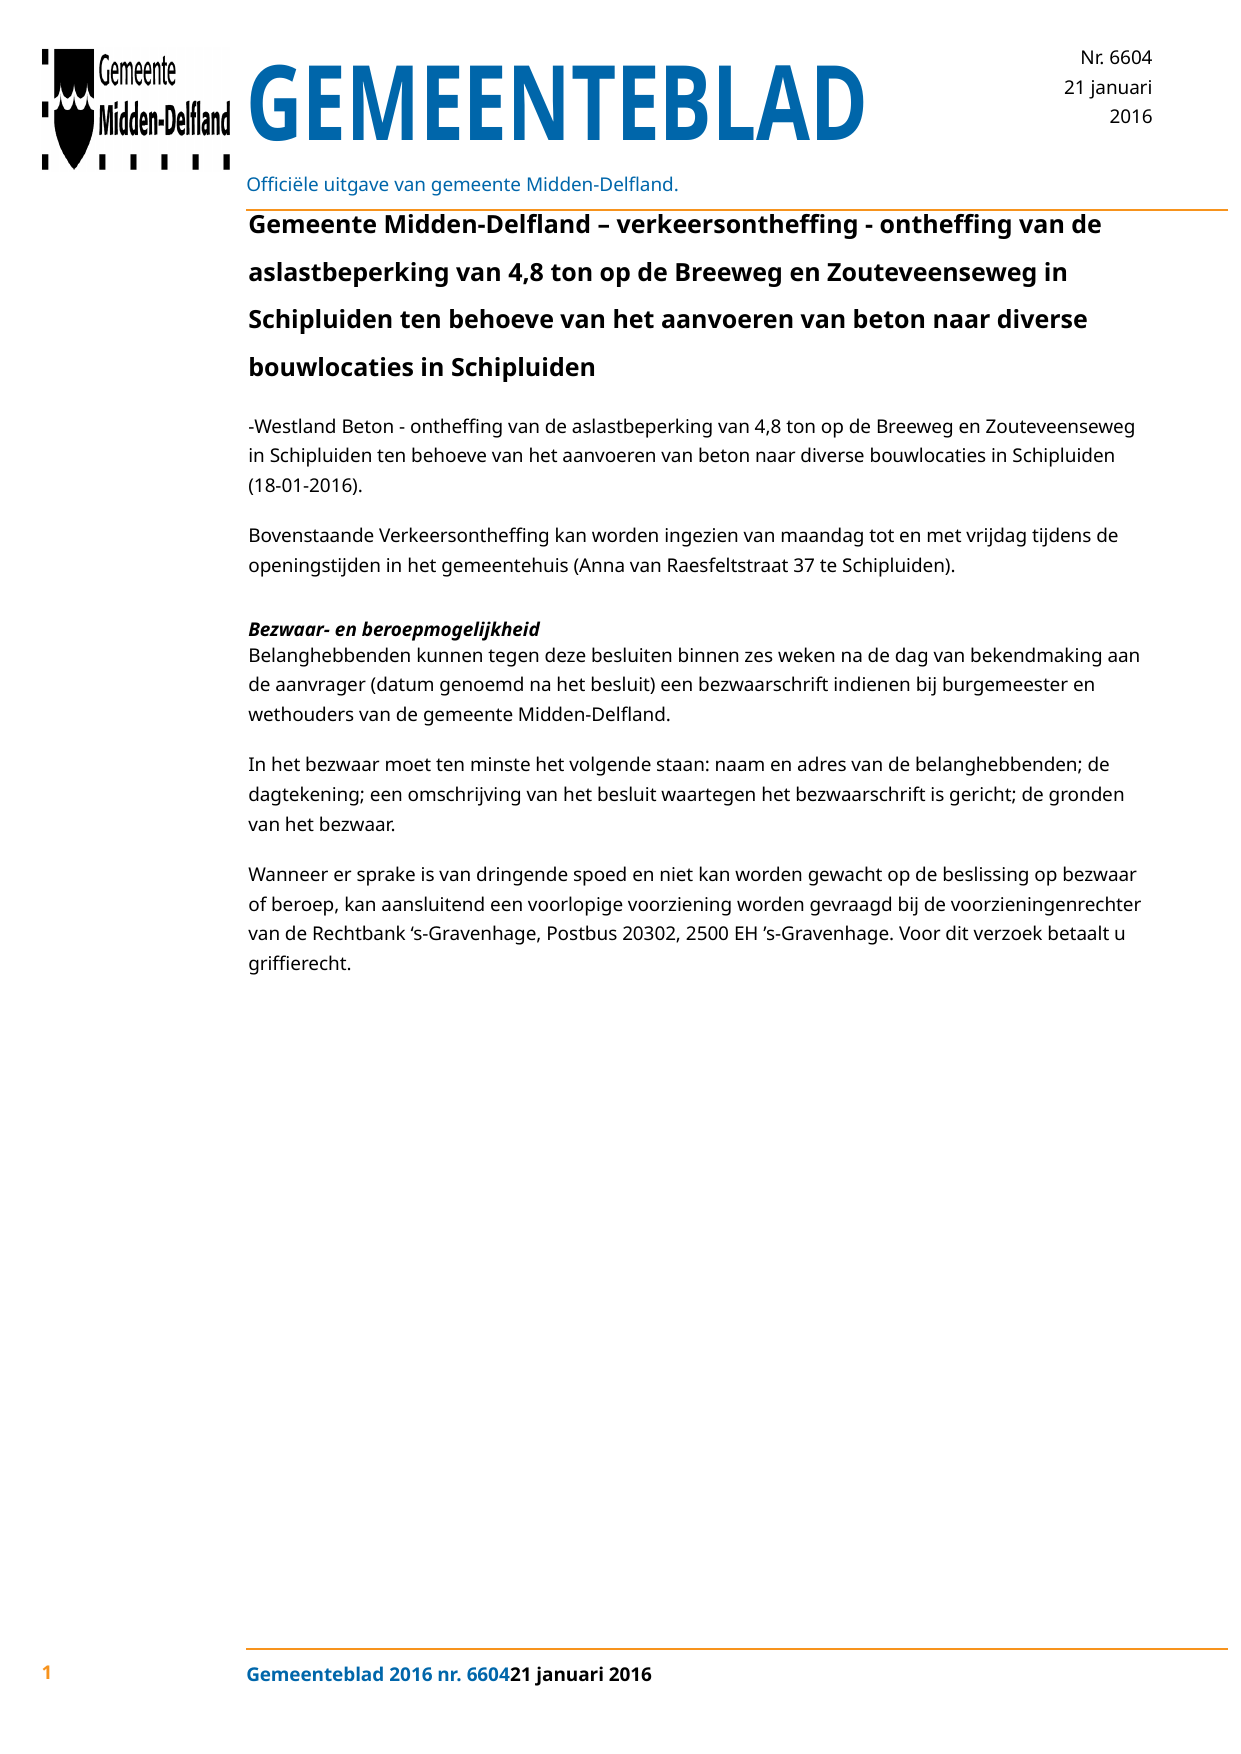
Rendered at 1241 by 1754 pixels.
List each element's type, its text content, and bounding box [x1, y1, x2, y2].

text Gemeente Midden-Delfland – verkeersontheffing - ontheffing van de aslastbeperking van 4,8 ton op de Breeweg en Zouteveenseweg in Schipluiden ten behoeve van het aanvoeren van beton naar diverse bouwlocaties in Schipluiden [248, 211, 1152, 384]
text Bezwaar- en beroepmogelijkheid [248, 616, 1152, 642]
text Bovenstaande Verkeersontheffing kan worden ingezien van maandag tot en met vrijdag tijdens de openingstijden in het gemeentehuis (Anna van Raesfeltstraat 37 te Schipluiden). [248, 523, 1152, 578]
text In het bezwaar moet ten minste het volgende staan: naam en adres van de belanghebbenden; de dagtekening; een omschrijving van het besluit waartegen het bezwaarschrift is gericht; de gronden van het bezwaar. [248, 752, 1152, 836]
text -Westland Beton - ontheffing van de aslastbeperking van 4,8 ton op de Breeweg en Zouteveenseweg in Schipluiden ten behoeve van het aanvoeren van beton naar diverse bouwlocaties in Schipluiden (18-01-2016). [248, 413, 1152, 498]
picture [41, 47, 231, 172]
text Wanneer er sprake is van dringende spoed en niet kan worden gewacht op de beslissing op bezwaar of beroep, kan aansluitend een voorlopige voorziening worden gevraagd bij de voorzieningenrechter van de Rechtbank ‘s-Gravenhage, Postbus 20302, 2500 EH ’s-Gravenhage. Voor dit verzoek betaalt u griffierecht. [248, 861, 1152, 976]
text Belanghebbenden kunnen tegen deze besluiten binnen zes weken na de dag van bekendmaking aan de aanvrager (datum genoemd na het besluit) een bezwaarschrift indienen bij burgemeester en wethouders van de gemeente Midden-Delfland. [248, 642, 1152, 727]
